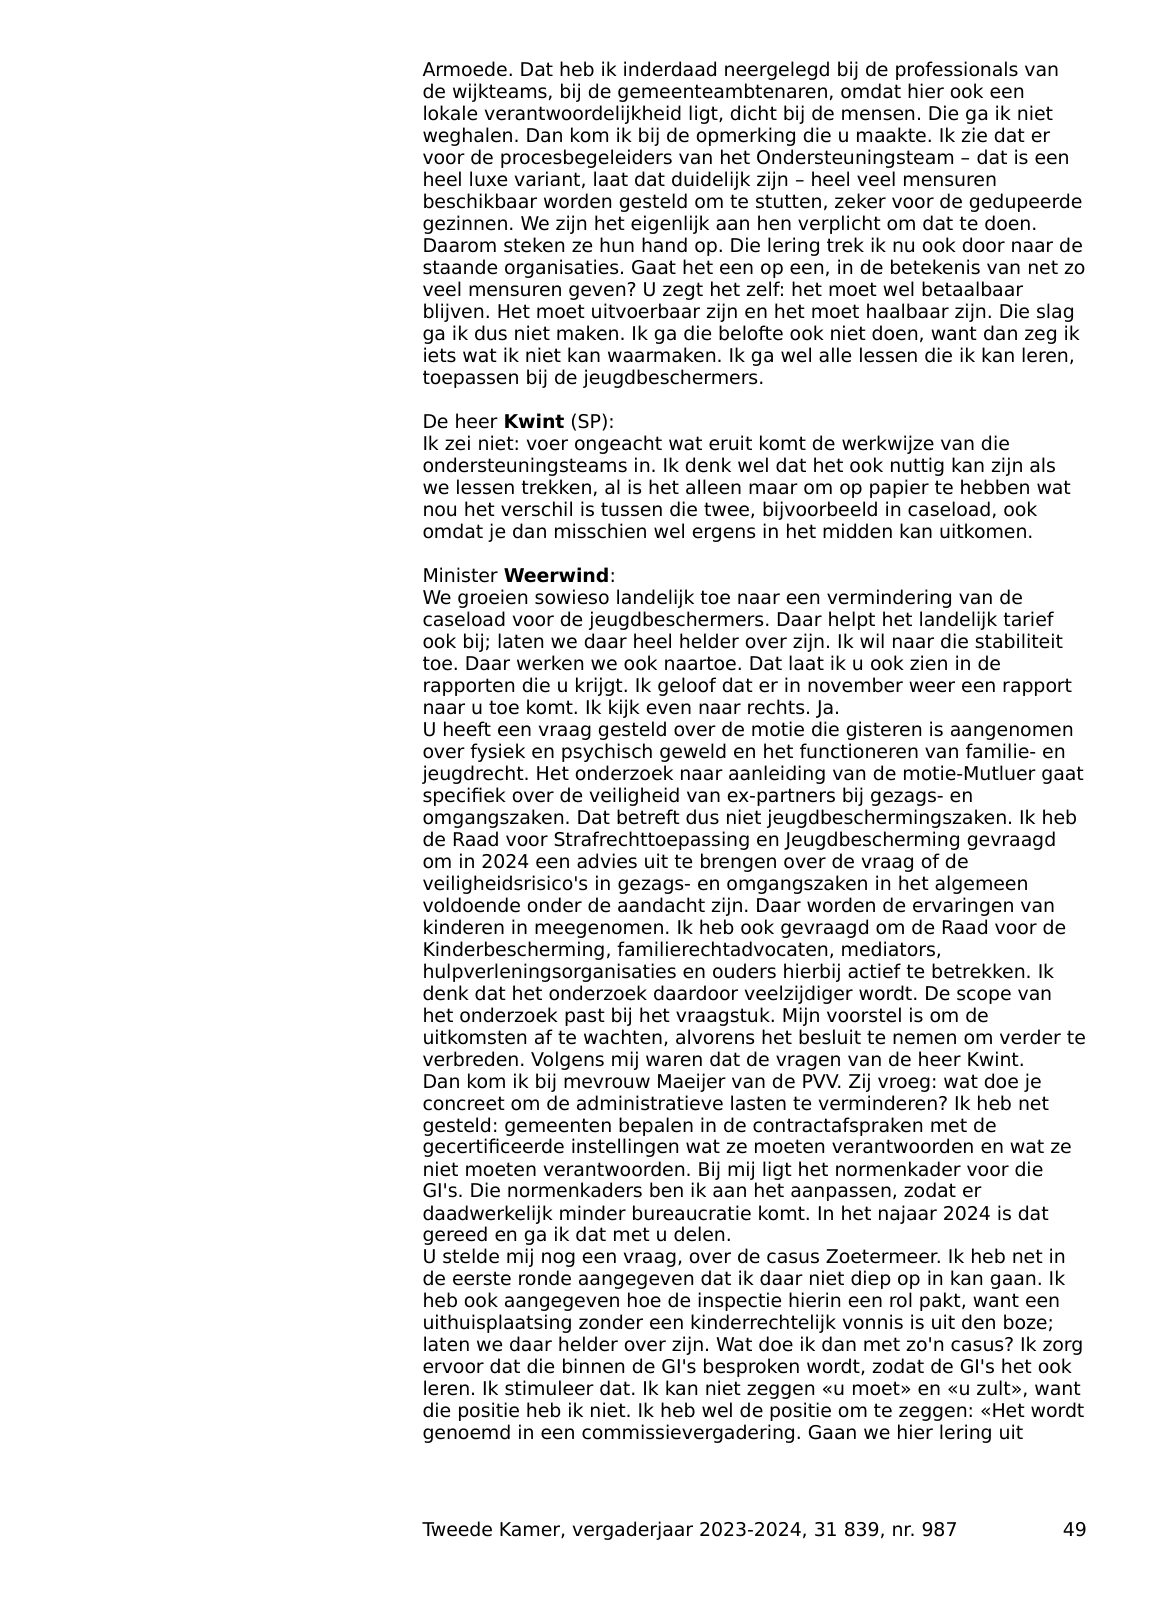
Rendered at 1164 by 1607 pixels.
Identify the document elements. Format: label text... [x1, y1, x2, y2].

text De heer Kwint (SP): [422, 411, 1087, 433]
text U heeft een vraag gesteld over de motie die gisteren is aangenomen over fysiek en psychisch geweld en het functioneren van familie- en jeugdrecht. Het onderzoek naar aanleiding van de motie-Mutluer gaat specifiek over de veiligheid van ex-partners bij gezags- en omgangszaken. Dat betreft dus niet jeugdbeschermingszaken. Ik heb de Raad voor Strafrechttoepassing en Jeugdbescherming gevraagd om in 2024 een advies uit te brengen over de vraag of de veiligheidsrisico's in gezags- en omgangszaken in het algemeen voldoende onder de aandacht zijn. Daar worden de ervaringen van kinderen in meegenomen. Ik heb ook gevraagd om de Raad voor de Kinderbescherming, familierechtadvocaten, mediators, hulpverleningsorganisaties en ouders hierbij actief te betrekken. Ik denk dat het onderzoek daardoor veelzijdiger wordt. De scope van het onderzoek past bij het vraagstuk. Mijn voorstel is om de uitkomsten af te wachten, alvorens het besluit te nemen om verder te verbreden. Volgens mij waren dat de vragen van de heer Kwint. [422, 719, 1087, 1071]
text Dan kom ik bij mevrouw Maeijer van de PVV. Zij vroeg: wat doe je concreet om de administratieve lasten te verminderen? Ik heb net gesteld: gemeenten bepalen in de contractafspraken met de gecertificeerde instellingen wat ze moeten verantwoorden en wat ze niet moeten verantwoorden. Bij mij ligt het normenkader voor die GI's. Die normenkaders ben ik aan het aanpassen, zodat er daadwerkelijk minder bureaucratie komt. In het najaar 2024 is dat gereed en ga ik dat met u delen. [422, 1071, 1087, 1246]
text Minister Weerwind: [422, 565, 1087, 587]
text Ik zei niet: voer ongeacht wat eruit komt de werkwijze van die ondersteuningsteams in. Ik denk wel dat het ook nuttig kan zijn als we lessen trekken, al is het alleen maar om op papier te hebben wat nou het verschil is tussen die twee, bijvoorbeeld in caseload, ook omdat je dan misschien wel ergens in het midden kan uitkomen. [422, 433, 1087, 543]
text We groeien sowieso landelijk toe naar een vermindering van de caseload voor de jeugdbeschermers. Daar helpt het landelijk tarief ook bij; laten we daar heel helder over zijn. Ik wil naar die stabiliteit toe. Daar werken we ook naartoe. Dat laat ik u ook zien in de rapporten die u krijgt. Ik geloof dat er in november weer een rapport naar u toe komt. Ik kijk even naar rechts. Ja. [422, 587, 1087, 719]
text Armoede. Dat heb ik inderdaad neergelegd bij de professionals van de wijkteams, bij de gemeenteambtenaren, omdat hier ook een lokale verantwoordelijkheid ligt, dicht bij de mensen. Die ga ik niet weghalen. Dan kom ik bij de opmerking die u maakte. Ik zie dat er voor de procesbegeleiders van het Ondersteuningsteam – dat is een heel luxe variant, laat dat duidelijk zijn – heel veel mensuren beschikbaar worden gesteld om te stutten, zeker voor de gedupeerde gezinnen. We zijn het eigenlijk aan hen verplicht om dat te doen. Daarom steken ze hun hand op. Die lering trek ik nu ook door naar de staande organisaties. Gaat het een op een, in de betekenis van net zo veel mensuren geven? U zegt het zelf: het moet wel betaalbaar blijven. Het moet uitvoerbaar zijn en het moet haalbaar zijn. Die slag ga ik dus niet maken. Ik ga die belofte ook niet doen, want dan zeg ik iets wat ik niet kan waarmaken. Ik ga wel alle lessen die ik kan leren, toepassen bij de jeugdbeschermers. [422, 59, 1087, 389]
text U stelde mij nog een vraag, over de casus Zoetermeer. Ik heb net in de eerste ronde aangegeven dat ik daar niet diep op in kan gaan. Ik heb ook aangegeven hoe de inspectie hierin een rol pakt, want een uithuisplaatsing zonder een kinderrechtelijk vonnis is uit den boze; laten we daar helder over zijn. Wat doe ik dan met zo'n casus? Ik zorg ervoor dat die binnen de GI's besproken wordt, zodat de GI's het ook leren. Ik stimuleer dat. Ik kan niet zeggen «u moet» en «u zult», want die positie heb ik niet. Ik heb wel de positie om te zeggen: «Het wordt genoemd in een commissievergadering. Gaan we hier lering uit [422, 1246, 1087, 1444]
